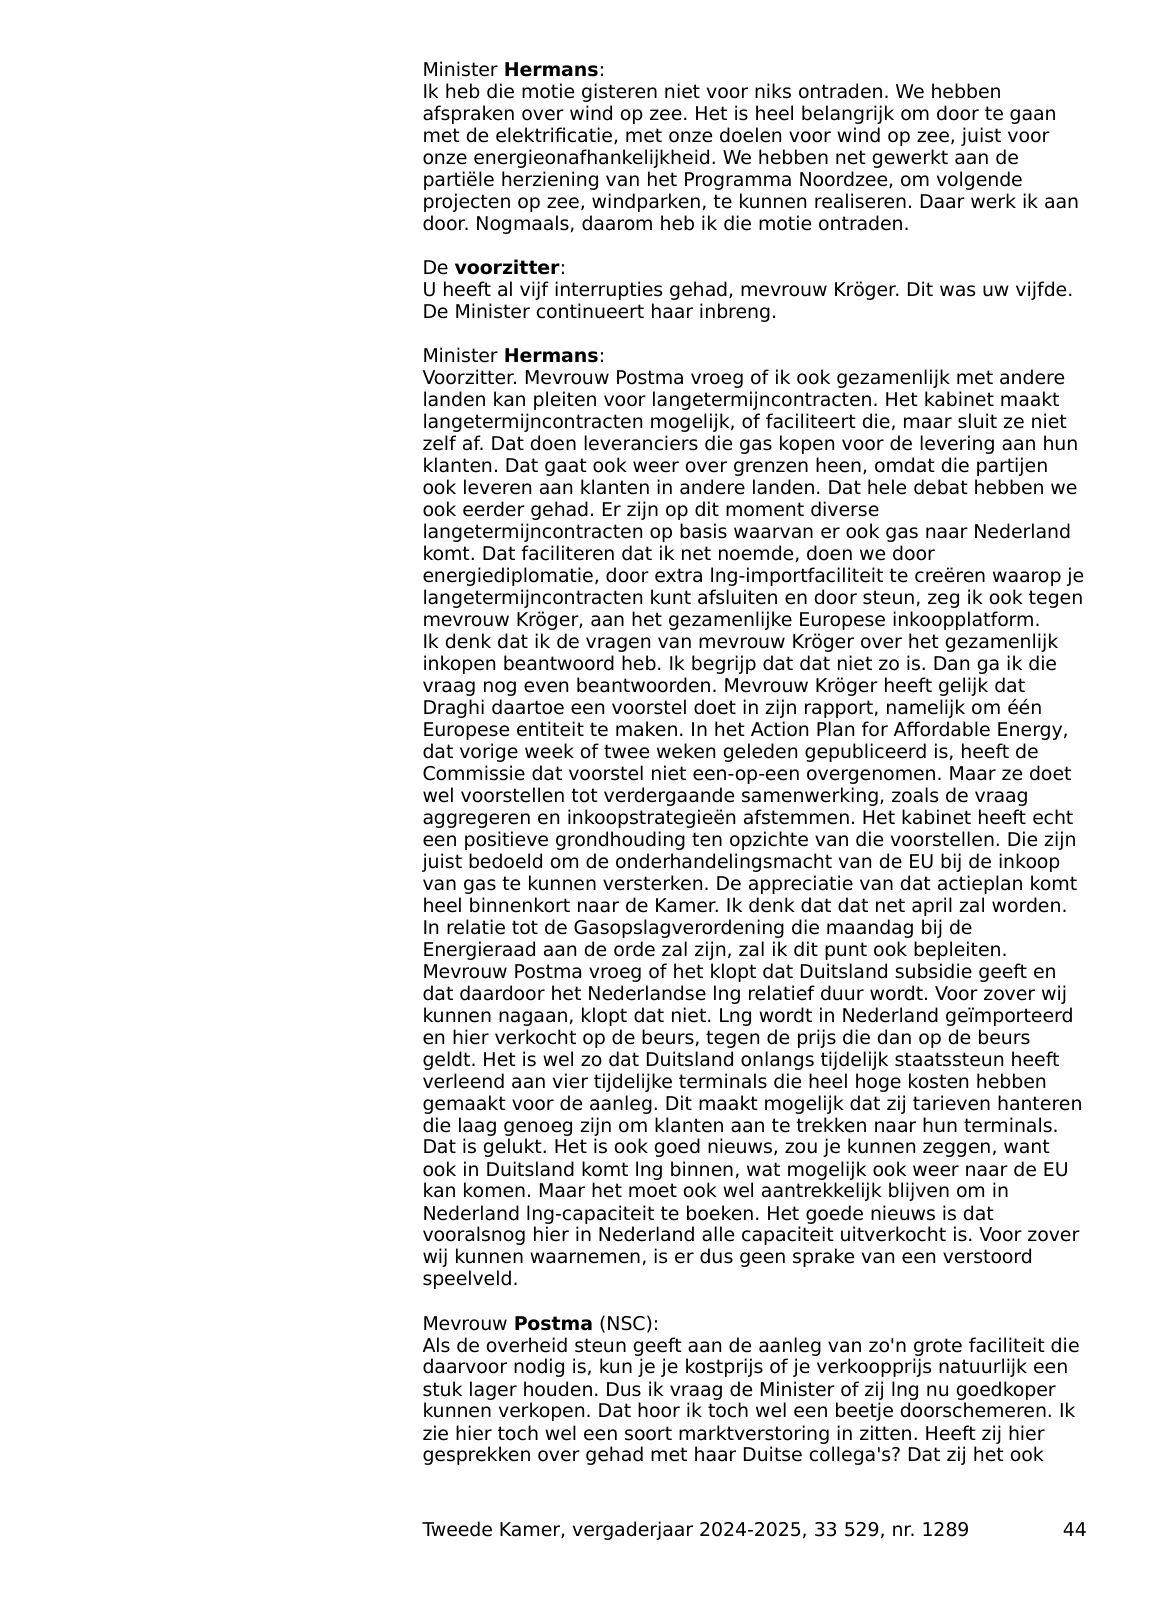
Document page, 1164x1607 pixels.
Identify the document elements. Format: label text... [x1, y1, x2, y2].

text Minister Hermans: [422, 59, 1087, 81]
text Mevrouw Postma (NSC): [422, 1312, 1087, 1334]
text Mevrouw Postma vroeg of het klopt dat Duitsland subsidie geeft en dat daardoor het Nederlandse lng relatief duur wordt. Voor zover wij kunnen nagaan, klopt dat niet. Lng wordt in Nederland geïmporteerd en hier verkocht op de beurs, tegen de prijs die dan op de beurs geldt. Het is wel zo dat Duitsland onlangs tijdelijk staatssteun heeft verleend aan vier tijdelijke terminals die heel hoge kosten hebben gemaakt voor de aanleg. Dit maakt mogelijk dat zij tarieven hanteren die laag genoeg zijn om klanten aan te trekken naar hun terminals. Dat is gelukt. Het is ook goed nieuws, zou je kunnen zeggen, want ook in Duitsland komt lng binnen, wat mogelijk ook weer naar de EU kan komen. Maar het moet ook wel aantrekkelijk blijven om in Nederland lng-capaciteit te boeken. Het goede nieuws is dat vooralsnog hier in Nederland alle capaciteit uitverkocht is. Voor zover wij kunnen waarnemen, is er dus geen sprake van een verstoord speelveld. [422, 961, 1087, 1290]
text Voorzitter. Mevrouw Postma vroeg of ik ook gezamenlijk met andere landen kan pleiten voor langetermijncontracten. Het kabinet maakt langetermijncontracten mogelijk, of faciliteert die, maar sluit ze niet zelf af. Dat doen leveranciers die gas kopen voor de levering aan hun klanten. Dat gaat ook weer over grenzen heen, omdat die partijen ook leveren aan klanten in andere landen. Dat hele debat hebben we ook eerder gehad. Er zijn op dit moment diverse langetermijncontracten op basis waarvan er ook gas naar Nederland komt. Dat faciliteren dat ik net noemde, doen we door energiediplomatie, door extra lng-importfaciliteit te creëren waarop je langetermijncontracten kunt afsluiten en door steun, zeg ik ook tegen mevrouw Kröger, aan het gezamenlijke Europese inkoopplatform. [422, 367, 1087, 631]
text Als de overheid steun geeft aan de aanleg van zo'n grote faciliteit die daarvoor nodig is, kun je je kostprijs of je verkoopprijs natuurlijk een stuk lager houden. Dus ik vraag de Minister of zij lng nu goedkoper kunnen verkopen. Dat hoor ik toch wel een beetje doorschemeren. Ik zie hier toch wel een soort marktverstoring in zitten. Heeft zij hier gesprekken over gehad met haar Duitse collega's? Dat zij het ook [422, 1334, 1087, 1466]
text Minister Hermans: [422, 345, 1087, 367]
text Ik heb die motie gisteren niet voor niks ontraden. We hebben afspraken over wind op zee. Het is heel belangrijk om door te gaan met de elektrificatie, met onze doelen voor wind op zee, juist voor onze energieonafhankelijkheid. We hebben net gewerkt aan de partiële herziening van het Programma Noordzee, om volgende projecten op zee, windparken, te kunnen realiseren. Daar werk ik aan door. Nogmaals, daarom heb ik die motie ontraden. [422, 81, 1087, 235]
text De voorzitter: [422, 257, 1087, 279]
text U heeft al vijf interrupties gehad, mevrouw Kröger. Dit was uw vijfde. De Minister continueert haar inbreng. [422, 279, 1087, 323]
text Ik denk dat ik de vragen van mevrouw Kröger over het gezamenlijk inkopen beantwoord heb. Ik begrijp dat dat niet zo is. Dan ga ik die vraag nog even beantwoorden. Mevrouw Kröger heeft gelijk dat Draghi daartoe een voorstel doet in zijn rapport, namelijk om één Europese entiteit te maken. In het Action Plan for Affordable Energy, dat vorige week of twee weken geleden gepubliceerd is, heeft de Commissie dat voorstel niet een-op-een overgenomen. Maar ze doet wel voorstellen tot verdergaande samenwerking, zoals de vraag aggregeren en inkoopstrategieën afstemmen. Het kabinet heeft echt een positieve grondhouding ten opzichte van die voorstellen. Die zijn juist bedoeld om de onderhandelingsmacht van de EU bij de inkoop van gas te kunnen versterken. De appreciatie van dat actieplan komt heel binnenkort naar de Kamer. Ik denk dat dat net april zal worden. In relatie tot de Gasopslagverordening die maandag bij de Energieraad aan de orde zal zijn, zal ik dit punt ook bepleiten. [422, 631, 1087, 961]
